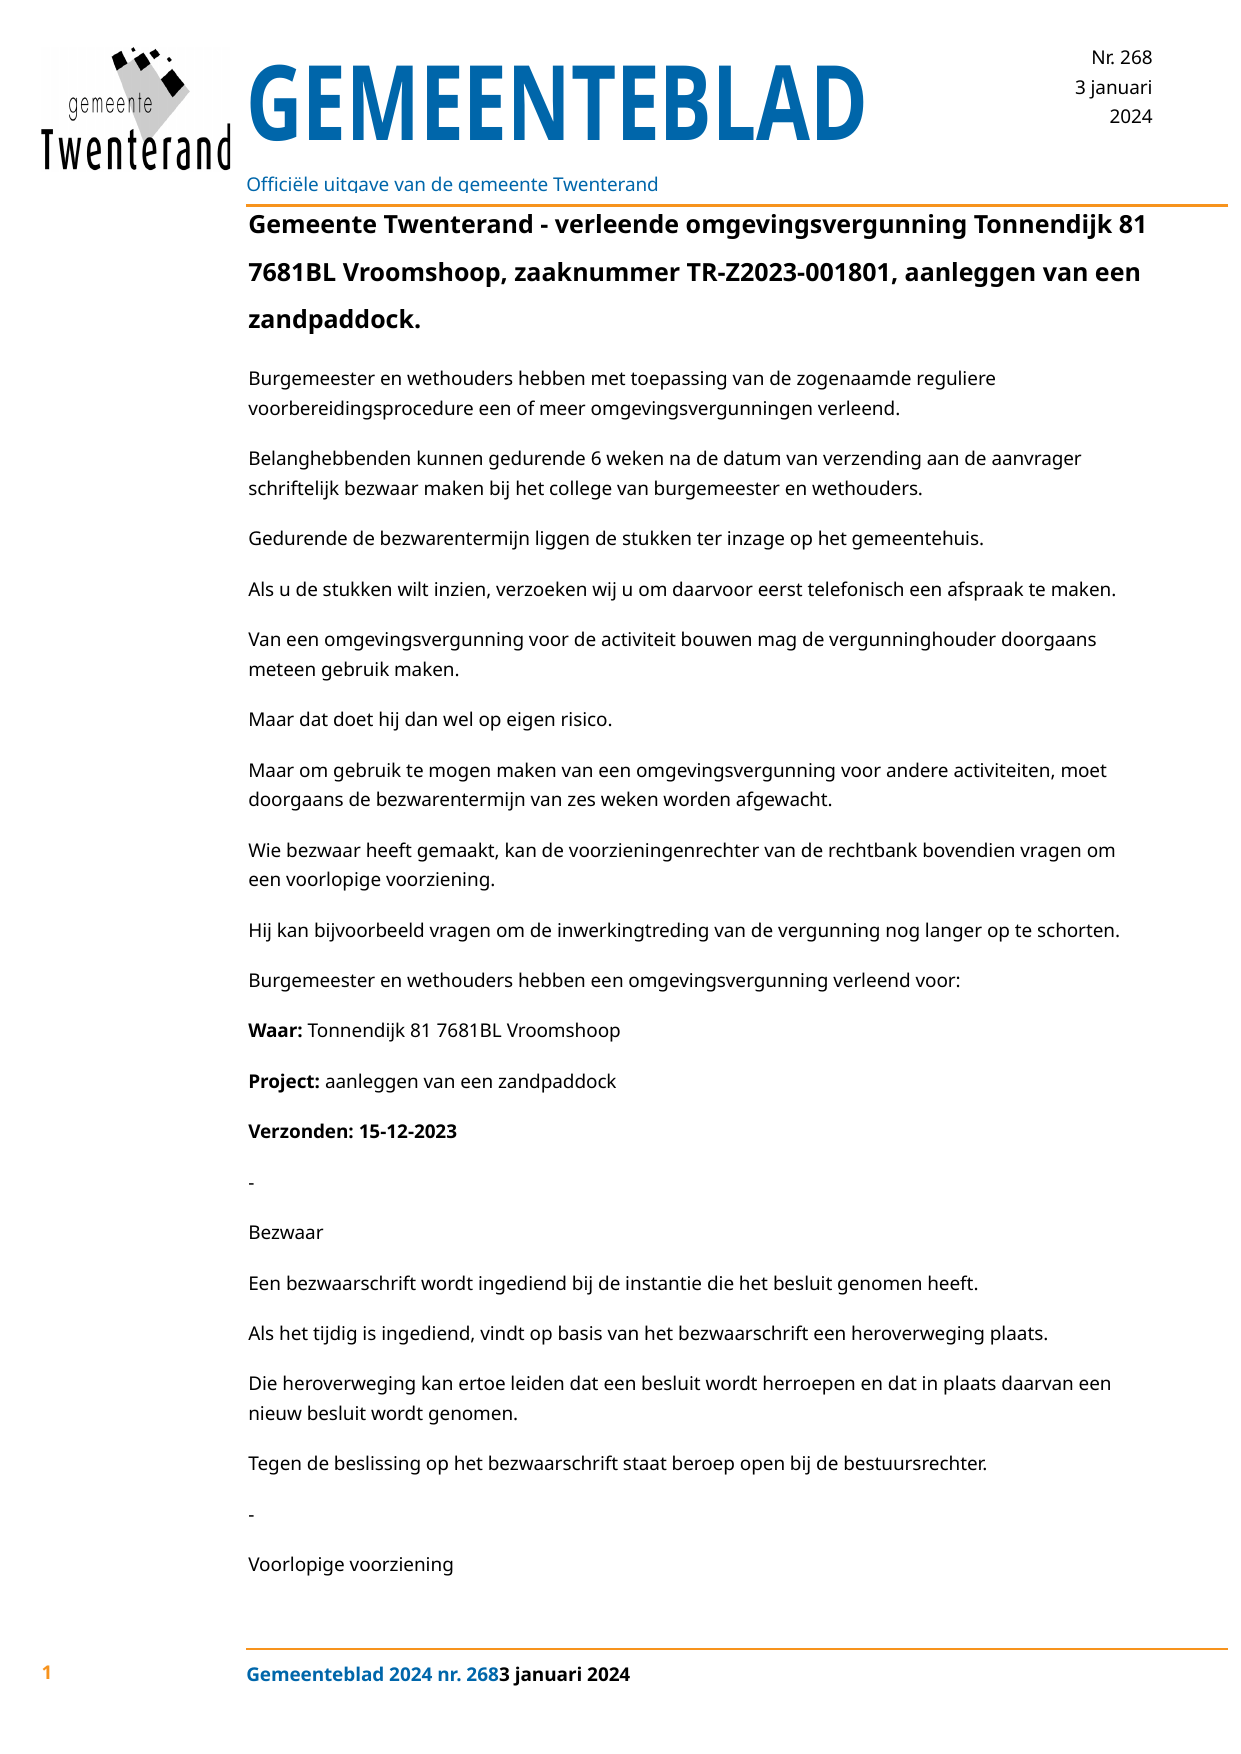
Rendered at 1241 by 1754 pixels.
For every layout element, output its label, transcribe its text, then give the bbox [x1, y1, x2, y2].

text Bezwaar [248, 1219, 1152, 1245]
text - [248, 1169, 1152, 1194]
text Van een omgevingsvergunning voor de activiteit bouwen mag de vergunninghouder doorgaans meteen gebruik maken. [248, 626, 1152, 682]
text Maar dat doet hij dan wel op eigen risico. [248, 706, 1152, 732]
text Als het tijdig is ingediend, vindt op basis van het bezwaarschrift een heroverweging plaats. [248, 1320, 1152, 1346]
text Verzonden: 15-12-2023 [248, 1118, 1152, 1144]
text Tegen de beslissing op het bezwaarschrift staat beroep open bij de bestuursrechter. [248, 1451, 1152, 1476]
text Waar: Tonnendijk 81 7681BL Vroomshoop [248, 1018, 1152, 1043]
picture [41, 47, 231, 172]
text Een bezwaarschrift wordt ingediend bij de instantie die het besluit genomen heeft. [248, 1270, 1152, 1295]
text Die heroverweging kan ertoe leiden dat een besluit wordt herroepen en dat in plaats daarvan een nieuw besluit wordt genomen. [248, 1371, 1152, 1426]
text Gemeente Twenterand - verleende omgevingsvergunning Tonnendijk 81 7681BL Vroomshoop, zaaknummer TR-Z2023-001801, aanleggen van een zandpaddock. [248, 207, 1152, 336]
text Project: aanleggen van een zandpaddock [248, 1068, 1152, 1094]
text Burgemeester en wethouders hebben een omgevingsvergunning verleend voor: [248, 967, 1152, 993]
text Hij kan bijvoorbeeld vragen om de inwerkingtreding van de vergunning nog langer op te schorten. [248, 917, 1152, 942]
text Wie bezwaar heeft gemaakt, kan de voorzieningenrechter van de rechtbank bovendien vragen om een voorlopige voorziening. [248, 837, 1152, 892]
text Als u de stukken wilt inzien, verzoeken wij u om daarvoor eerst telefonisch een afspraak te maken. [248, 576, 1152, 602]
text Gedurende de bezwarentermijn liggen de stukken ter inzage op het gemeentehuis. [248, 526, 1152, 551]
text Belanghebbenden kunnen gedurende 6 weken na de datum van verzending aan de aanvrager schriftelijk bezwaar maken bij het college van burgemeester en wethouders. [248, 446, 1152, 501]
text Voorlopige voorziening [248, 1551, 1152, 1577]
text Burgemeester en wethouders hebben met toepassing van de zogenaamde reguliere voorbereidingsprocedure een of meer omgevingsvergunningen verleend. [248, 366, 1152, 421]
text - [248, 1501, 1152, 1527]
text Maar om gebruik te mogen maken van een omgevingsvergunning voor andere activiteiten, moet doorgaans de bezwarentermijn van zes weken worden afgewacht. [248, 757, 1152, 812]
